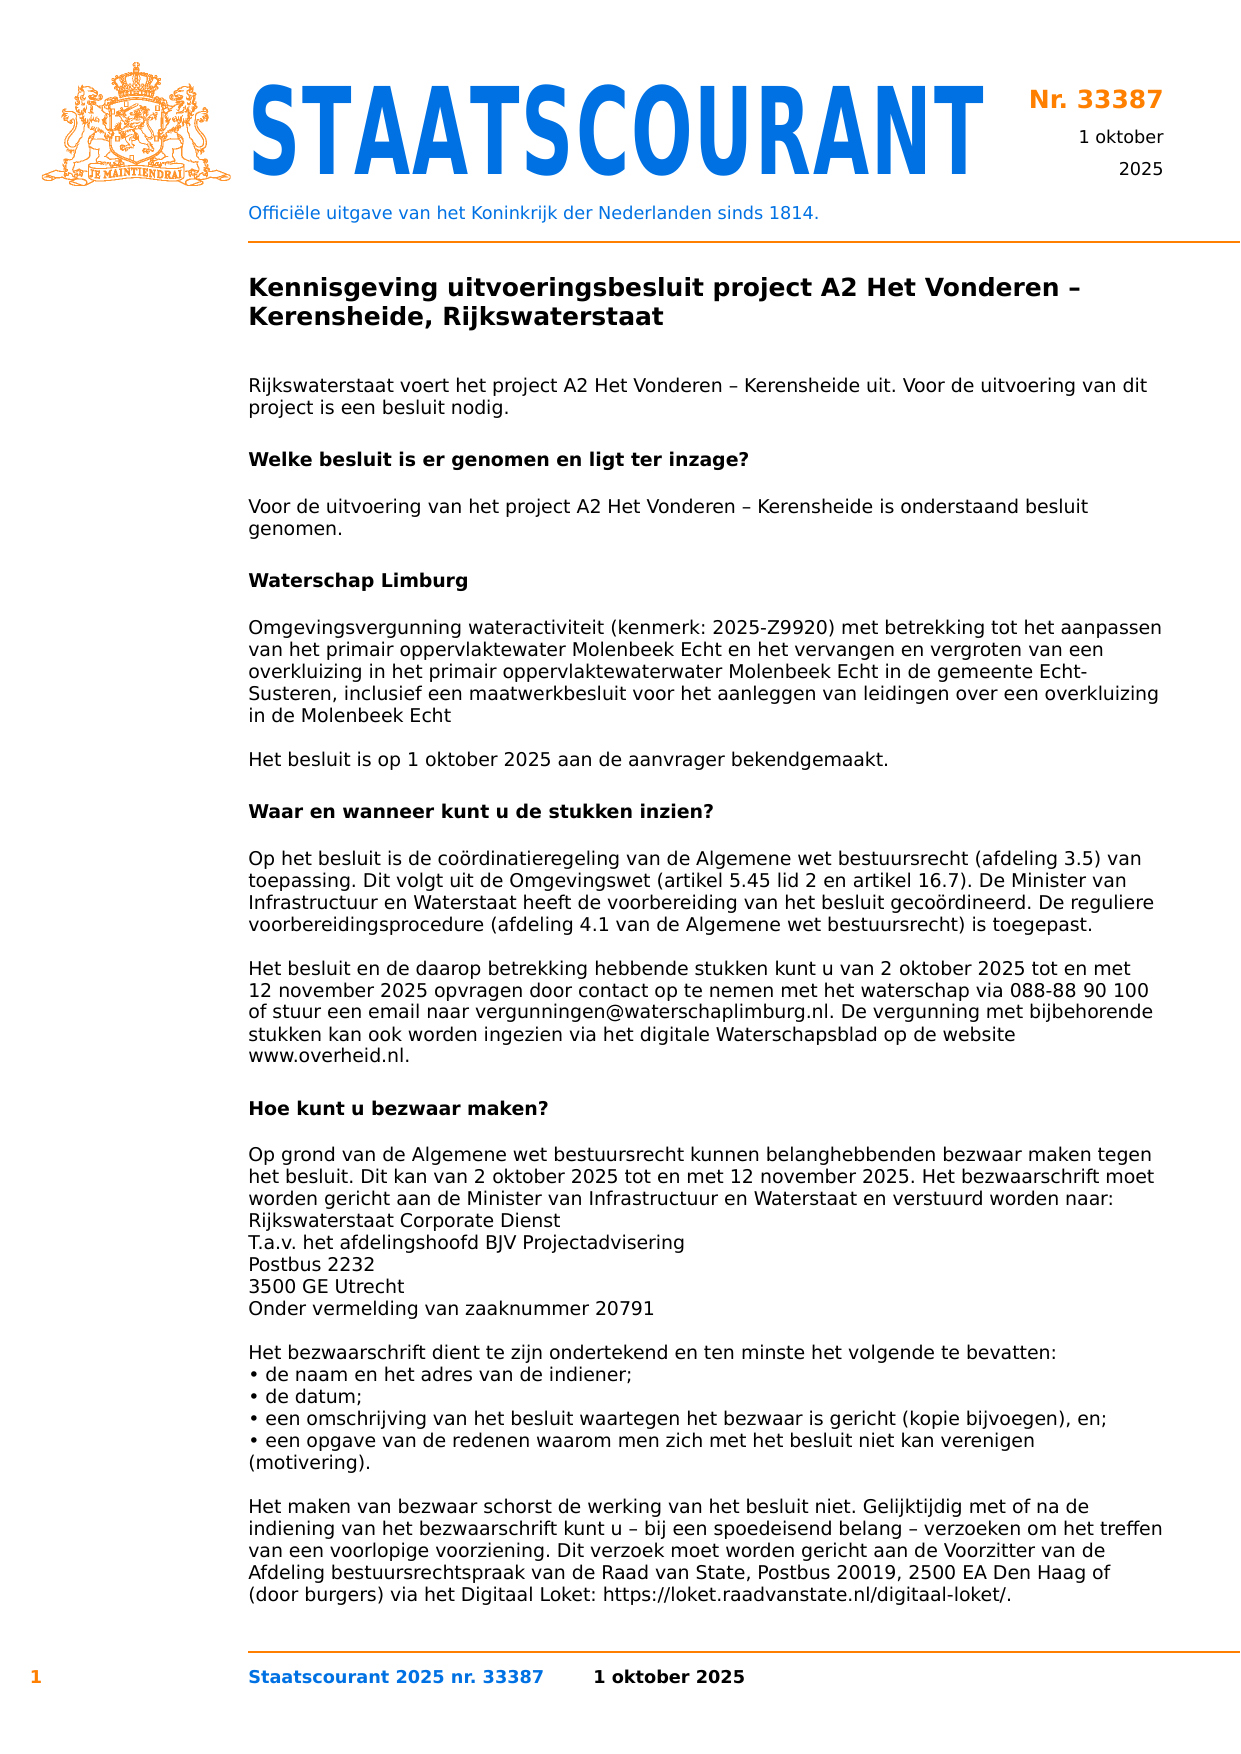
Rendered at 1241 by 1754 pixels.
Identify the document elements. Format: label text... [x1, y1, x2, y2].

table_header STAATSCOURANT [248, 62, 998, 203]
subtitle Hoe kunt u bezwaar maken? [248, 1097, 1163, 1119]
text T.a.v. het afdelingshoofd BJV Projectadvisering [248, 1232, 1163, 1254]
table_cell Officiële uitgave van het Koninkrijk der Nederlanden sinds 1814. [248, 203, 1240, 241]
subtitle Welke besluit is er genomen en ligt ter inzage? [248, 449, 1163, 471]
table_header Nr. 33387 [998, 62, 1240, 121]
text Omgevingsvergunning wateractiviteit (kenmerk: 2025-Z9920) met betrekking tot het aanpassen van het primair oppervlaktewater Molenbeek Echt en het vervangen en vergroten van een overkluizing in het primair oppervlaktewaterwater Molenbeek Echt in de gemeente Echt-Susteren, inclusief een maatwerkbesluit voor het aanleggen van leidingen over een overkluizing in de Molenbeek Echt [248, 617, 1163, 727]
text Rijkswaterstaat voert het project A2 Het Vonderen – Kerensheide uit. Voor de uitvoering van dit project is een besluit nodig. [248, 375, 1163, 419]
text Het besluit is op 1 oktober 2025 aan de aanvrager bekendgemaakt. [248, 749, 1163, 771]
text • de naam en het adres van de indiener; [248, 1364, 1163, 1386]
text • de datum; [248, 1386, 1163, 1408]
text 3500 GE Utrecht [248, 1276, 1163, 1298]
table_header [25, 62, 248, 241]
text • een omschrijving van het besluit waartegen het bezwaar is gericht (kopie bijvoegen), en; [248, 1408, 1163, 1430]
text • een opgave van de redenen waarom men zich met het besluit niet kan verenigen (motivering). [248, 1430, 1163, 1474]
text Postbus 2232 [248, 1254, 1163, 1276]
text Op grond van de Algemene wet bestuursrecht kunnen belanghebbenden bezwaar maken tegen het besluit. Dit kan van 2 oktober 2025 tot en met 12 november 2025. Het bezwaarschrift moet worden gericht aan de Minister van Infrastructuur en Waterstaat en verstuurd worden naar: [248, 1144, 1163, 1210]
picture [41, 62, 231, 186]
subtitle Waar en wanneer kunt u de stukken inzien? [248, 801, 1163, 823]
subtitle Waterschap Limburg [248, 570, 1163, 592]
text Het besluit en de daarop betrekking hebbende stukken kunt u van 2 oktober 2025 tot en met 12 november 2025 opvragen door contact op te nemen met het waterschap via 088-88 90 100 of stuur een email naar vergunningen@waterschaplimburg.nl. De vergunning met bijbehorende stukken kan ook worden ingezien via het digitale Waterschapsblad op de website www.overheid.nl. [248, 957, 1163, 1067]
text Op het besluit is de coördinatieregeling van de Algemene wet bestuursrecht (afdeling 3.5) van toepassing. Dit volgt uit de Omgevingswet (artikel 5.45 lid 2 en artikel 16.7). De Minister van Infrastructuur en Waterstaat heeft de voorbereiding van het besluit gecoördineerd. De reguliere voorbereidingsprocedure (afdeling 4.1 van de Algemene wet bestuursrecht) is toegepast. [248, 848, 1163, 936]
text Het bezwaarschrift dient te zijn ondertekend en ten minste het volgende te bevatten: [248, 1342, 1163, 1364]
text Het maken van bezwaar schorst de werking van het besluit niet. Gelijktijdig met of na de indiening van het bezwaarschrift kunt u – bij een spoedeisend belang – verzoeken om het treffen van een voorlopige voorziening. Dit verzoek moet worden gericht aan de Voorzitter van de Afdeling bestuursrechtspraak van de Raad van State, Postbus 20019, 2500 EA Den Haag of (door burgers) via het Digitaal Loket: https://loket.raadvanstate.nl/digitaal-loket/. [248, 1496, 1163, 1606]
text Rijkswaterstaat Corporate Dienst [248, 1210, 1163, 1232]
table_cell 1 oktober [998, 121, 1240, 153]
text Voor de uitvoering van het project A2 Het Vonderen – Kerensheide is onderstaand besluit genomen. [248, 496, 1163, 540]
table_cell 2025 [998, 153, 1240, 203]
text Onder vermelding van zaaknummer 20791 [248, 1298, 1163, 1320]
subtitle Kennisgeving uitvoeringsbesluit project A2 Het Vonderen – Kerensheide, Rijkswaterstaat [248, 273, 1163, 331]
